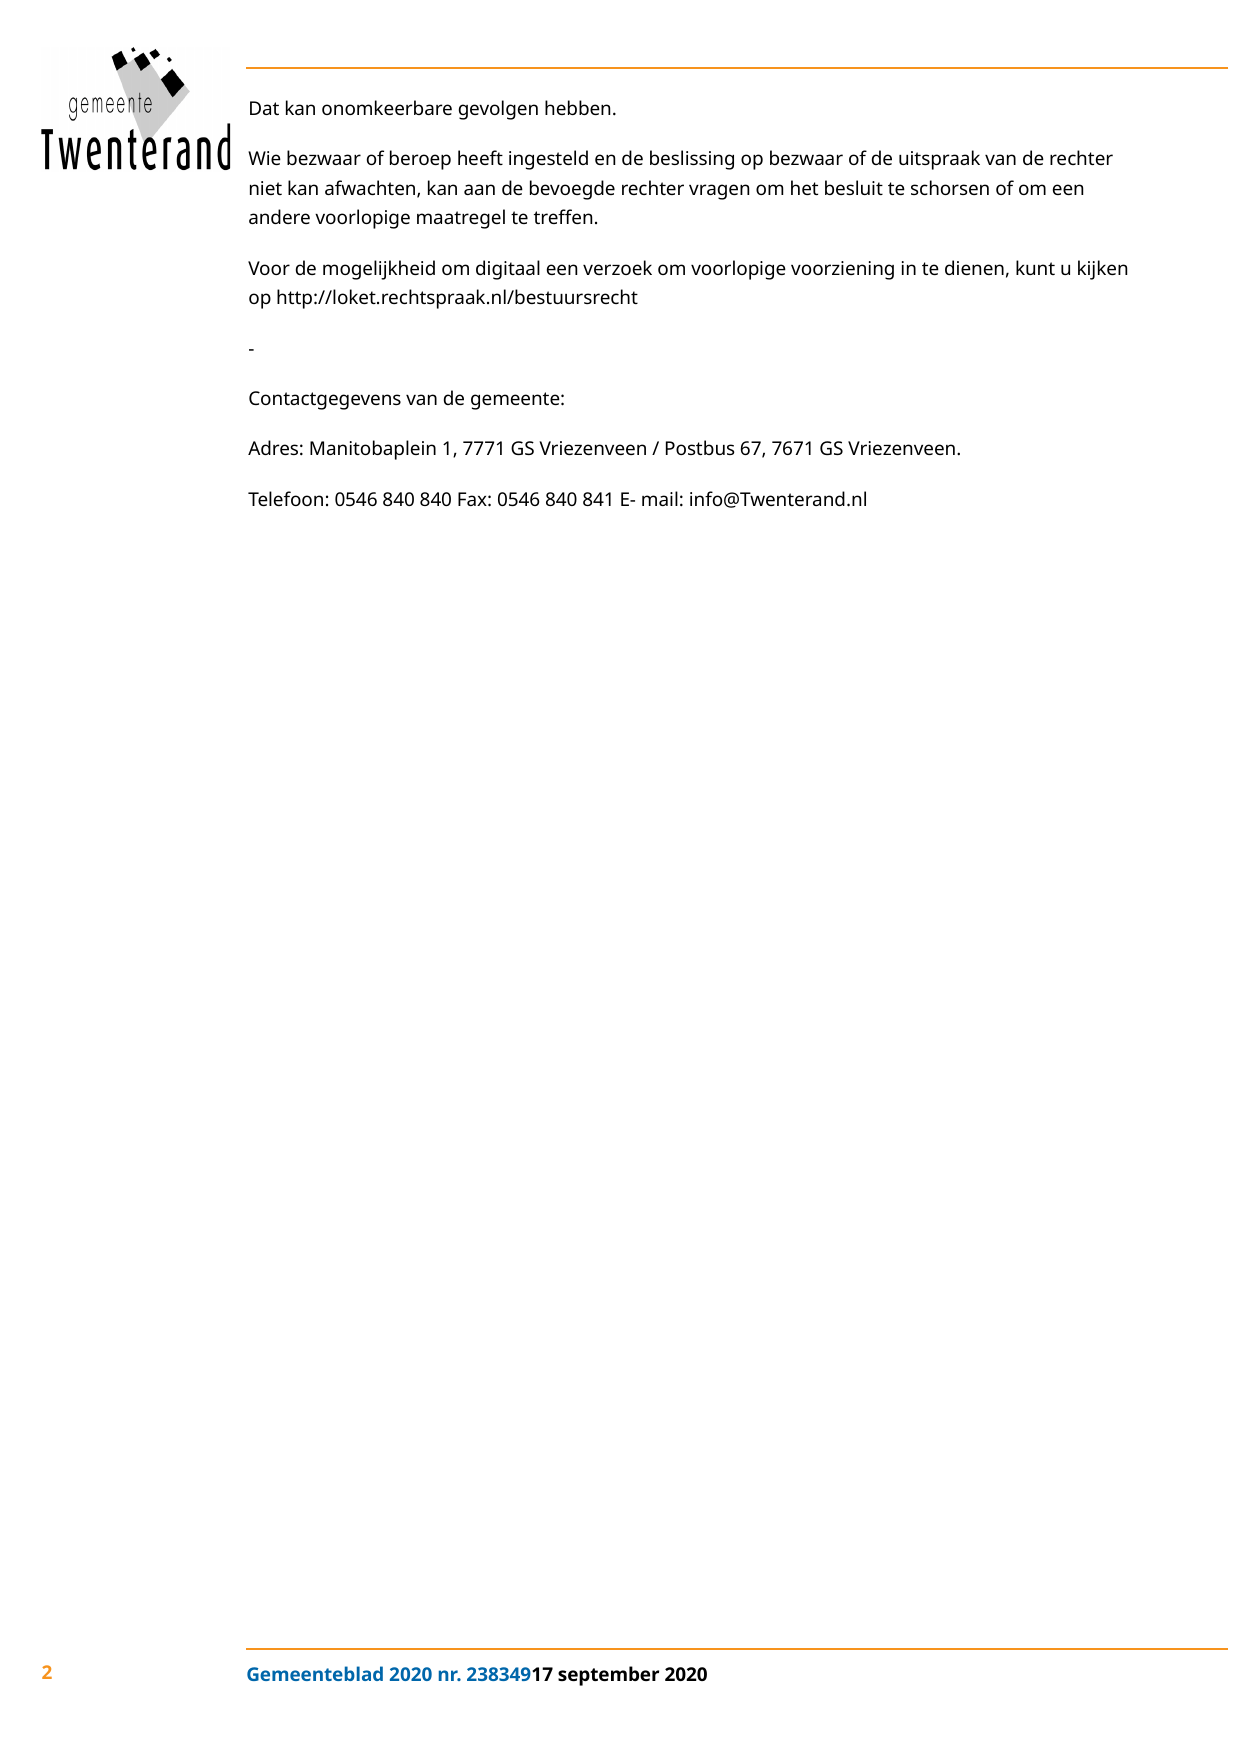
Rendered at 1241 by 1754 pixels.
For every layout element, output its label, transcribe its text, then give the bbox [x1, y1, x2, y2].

text - [248, 335, 1152, 361]
text Telefoon: 0546 840 840 Fax: 0546 840 841 E- mail: info@Twenterand.nl [248, 486, 1152, 512]
text Contactgegevens van de gemeente: [248, 385, 1152, 411]
text Adres: Manitobaplein 1, 7771 GS Vriezenveen / Postbus 67, 7671 GS Vriezenveen. [248, 436, 1152, 461]
picture [41, 47, 231, 172]
text Voor de mogelijkheid om digitaal een verzoek om voorlopige voorziening in te dienen, kunt u kijken op http://loket.rechtspraak.nl/bestuursrecht [248, 255, 1152, 310]
text Dat kan onomkeerbare gevolgen hebben. [248, 95, 1152, 121]
text Wie bezwaar of beroep heeft ingesteld en de beslissing op bezwaar of de uitspraak van de rechter niet kan afwachten, kan aan de bevoegde rechter vragen om het besluit te schorsen of om een andere voorlopige maatregel te treffen. [248, 145, 1152, 230]
